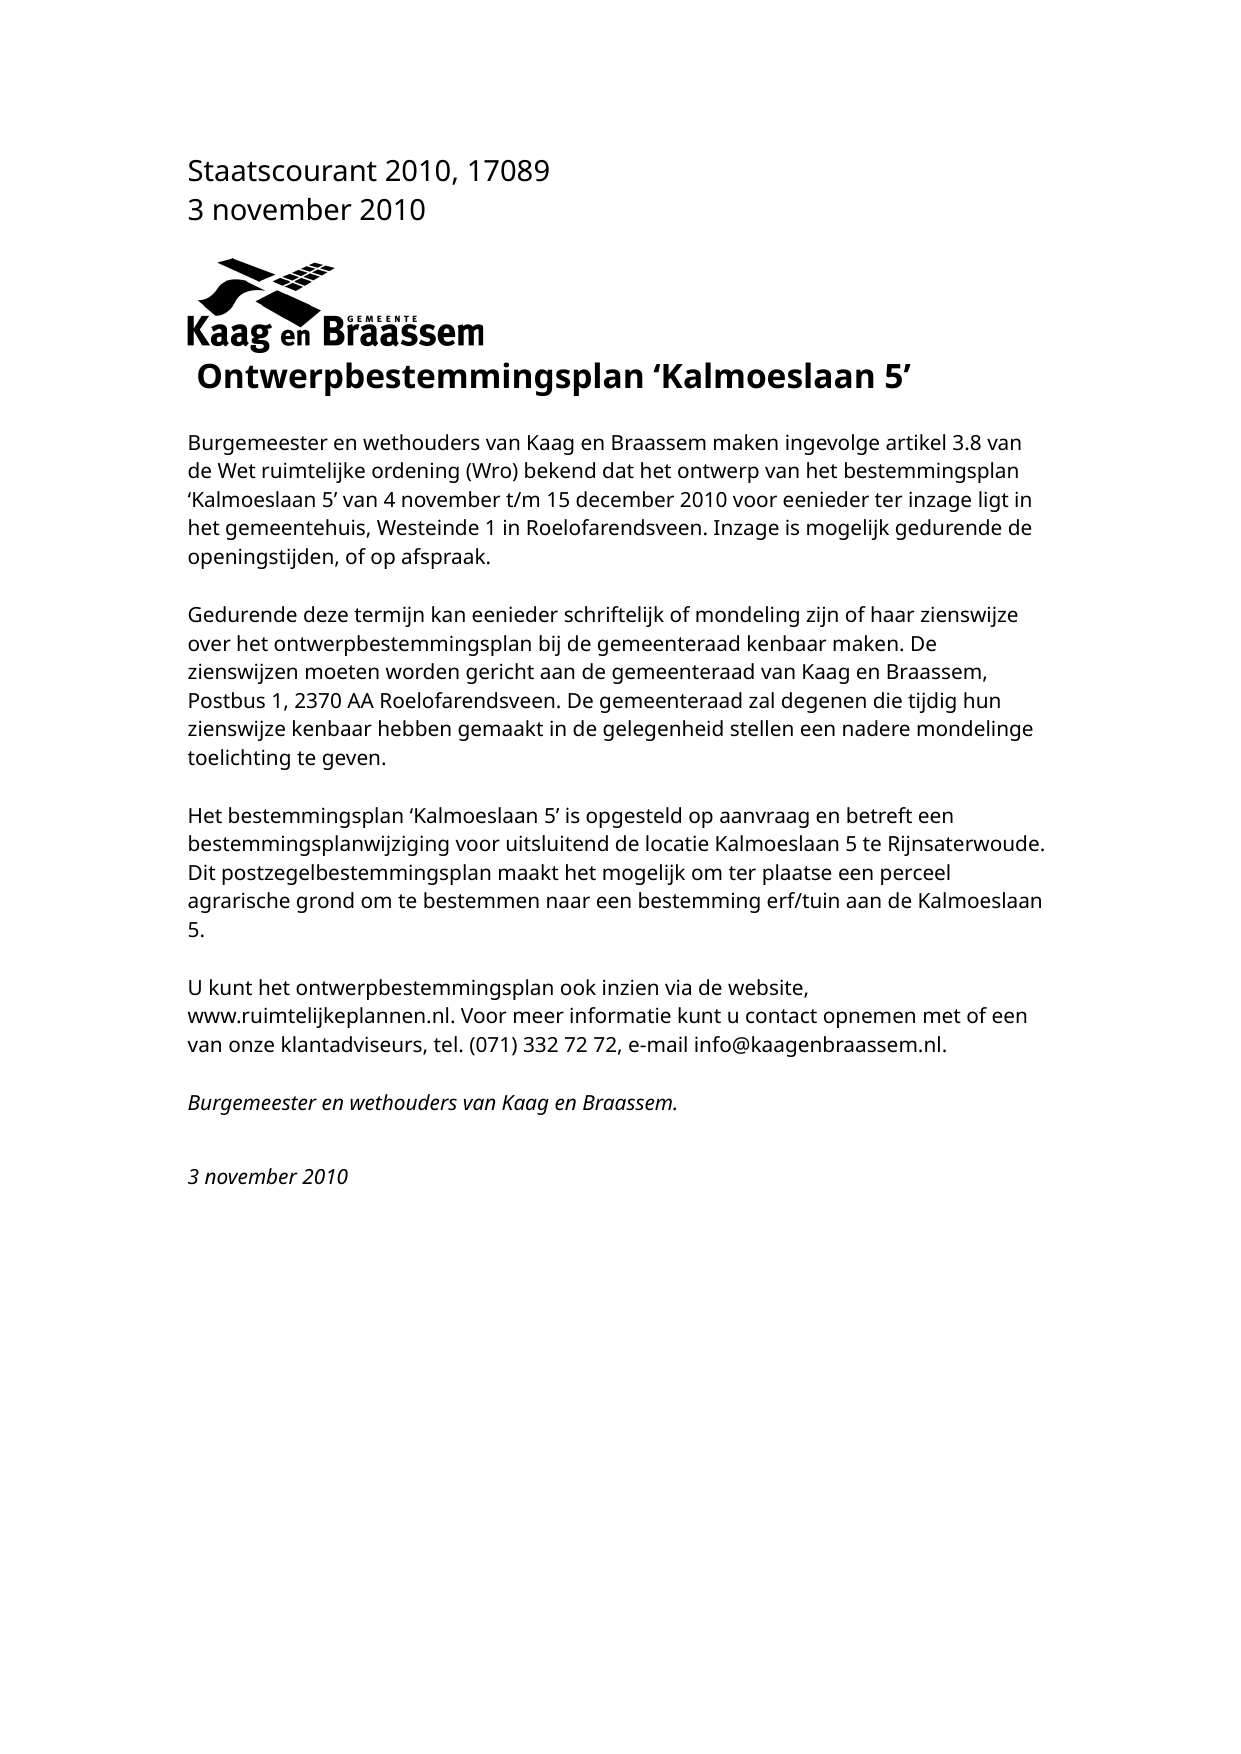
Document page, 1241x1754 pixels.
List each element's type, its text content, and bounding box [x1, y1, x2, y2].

text 3 november 2010 [187, 190, 1053, 229]
text Het bestemmingsplan ‘Kalmoeslaan 5’ is opgesteld op aanvraag en betreft een bestemmingsplanwijziging voor uitsluitend de locatie Kalmoeslaan 5 te Rijnsaterwoude. Dit postzegelbestemmingsplan maakt het mogelijk om ter plaatse een perceel agrarische grond om te bestemmen naar een bestemming erf/tuin aan de Kalmoeslaan 5. [187, 801, 1053, 943]
picture [187, 258, 484, 353]
text Gedurende deze termijn kan eenieder schriftelijk of mondeling zijn of haar zienswijze over het ontwerpbestemmingsplan bij de gemeenteraad kenbaar maken. De zienswijzen moeten worden gericht aan de gemeenteraad van Kaag en Braassem, Postbus 1, 2370 AA Roelofarendsveen. De gemeenteraad zal degenen die tijdig hun zienswijze kenbaar hebben gemaakt in de gelegenheid stellen een nadere mondelinge toelichting te geven. [187, 600, 1053, 771]
text Staatscourant 2010, 17089 [187, 150, 1053, 190]
text U kunt het ontwerpbestemmingsplan ook inzien via de website, www.ruimtelijkeplannen.nl. Voor meer informatie kunt u contact opnemen met of een van onze klantadviseurs, tel. (071) 332 72 72, e-mail info@kaagenbraassem.nl. [187, 973, 1053, 1058]
subtitle Ontwerpbestemmingsplan ‘Kalmoeslaan 5’ [187, 271, 1053, 398]
text 3 november 2010 [187, 1162, 1053, 1190]
text Burgemeester en wethouders van Kaag en Braassem. [187, 1088, 1053, 1117]
text Burgemeester en wethouders van Kaag en Braassem maken ingevolge artikel 3.8 van de Wet ruimtelijke ordening (Wro) bekend dat het ontwerp van het bestemmingsplan ‘Kalmoeslaan 5’ van 4 november t/m 15 december 2010 voor eenieder ter inzage ligt in het gemeentehuis, Westeinde 1 in Roelofarendsveen. Inzage is mogelijk gedurende de openingstijden, of op afspraak. [187, 428, 1053, 570]
